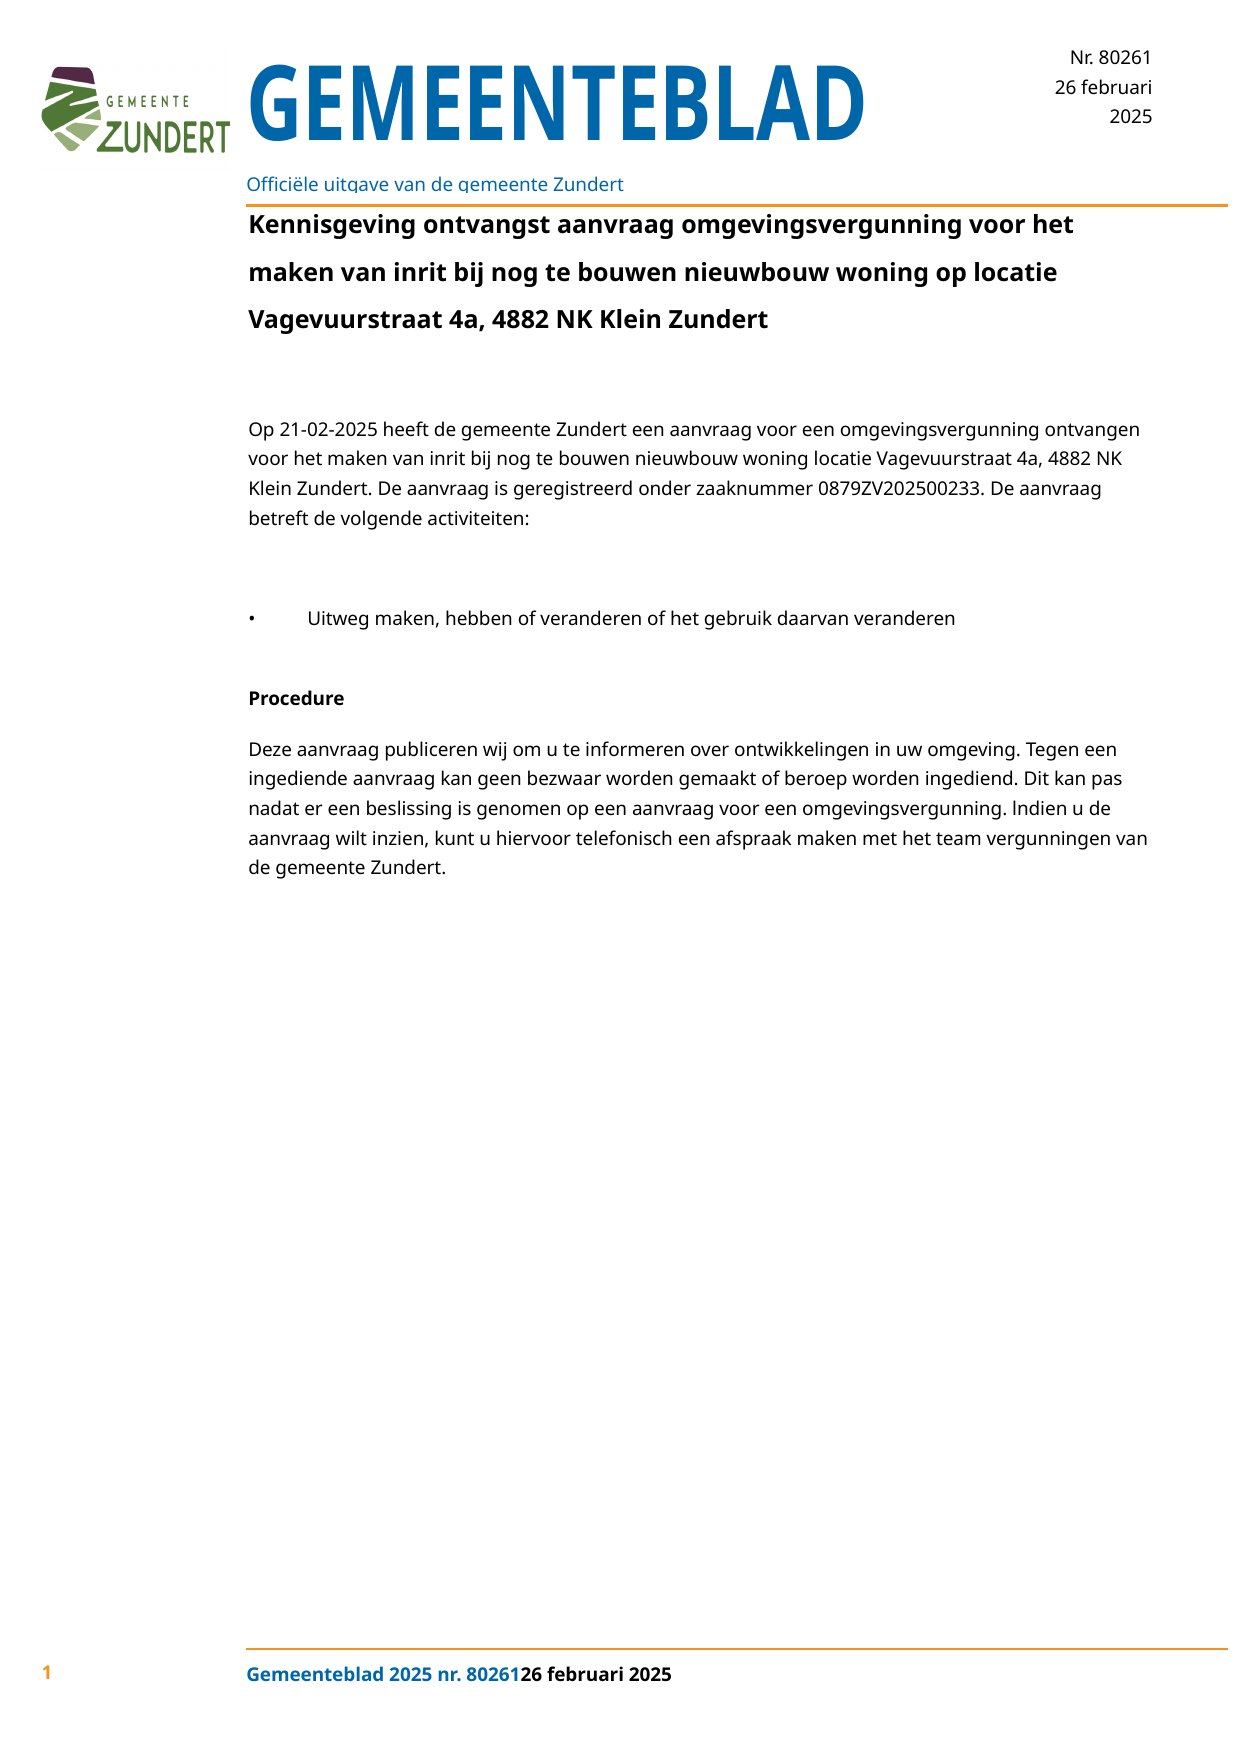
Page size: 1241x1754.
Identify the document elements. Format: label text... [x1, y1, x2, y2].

list Uitweg maken, hebben of veranderen of het gebruik daarvan veranderen [248, 606, 1152, 631]
text Procedure [248, 686, 1152, 711]
text Op 21-02-2025 heeft de gemeente Zundert een aanvraag voor een omgevingsvergunning ontvangen voor het maken van inrit bij nog te bouwen nieuwbouw woning locatie Vagevuurstraat 4a, 4882 NK Klein Zundert. De aanvraag is geregistreerd onder zaaknummer 0879ZV202500233. De aanvraag betreft de volgende activiteiten: [248, 416, 1152, 530]
text Deze aanvraag publiceren wij om u te informeren over ontwikkelingen in uw omgeving. Tegen een ingediende aanvraag kan geen bezwaar worden gemaakt of beroep worden ingediend. Dit kan pas nadat er een beslissing is genomen op een aanvraag voor een omgevingsvergunning. lndien u de aanvraag wilt inzien, kunt u hiervoor telefonisch een afspraak maken met het team vergunningen van de gemeente Zundert. [248, 736, 1152, 880]
picture [41, 47, 231, 172]
text Kennisgeving ontvangst aanvraag omgevingsvergunning voor het maken van inrit bij nog te bouwen nieuwbouw woning op locatie Vagevuurstraat 4a, 4882 NK Klein Zundert [248, 207, 1152, 336]
